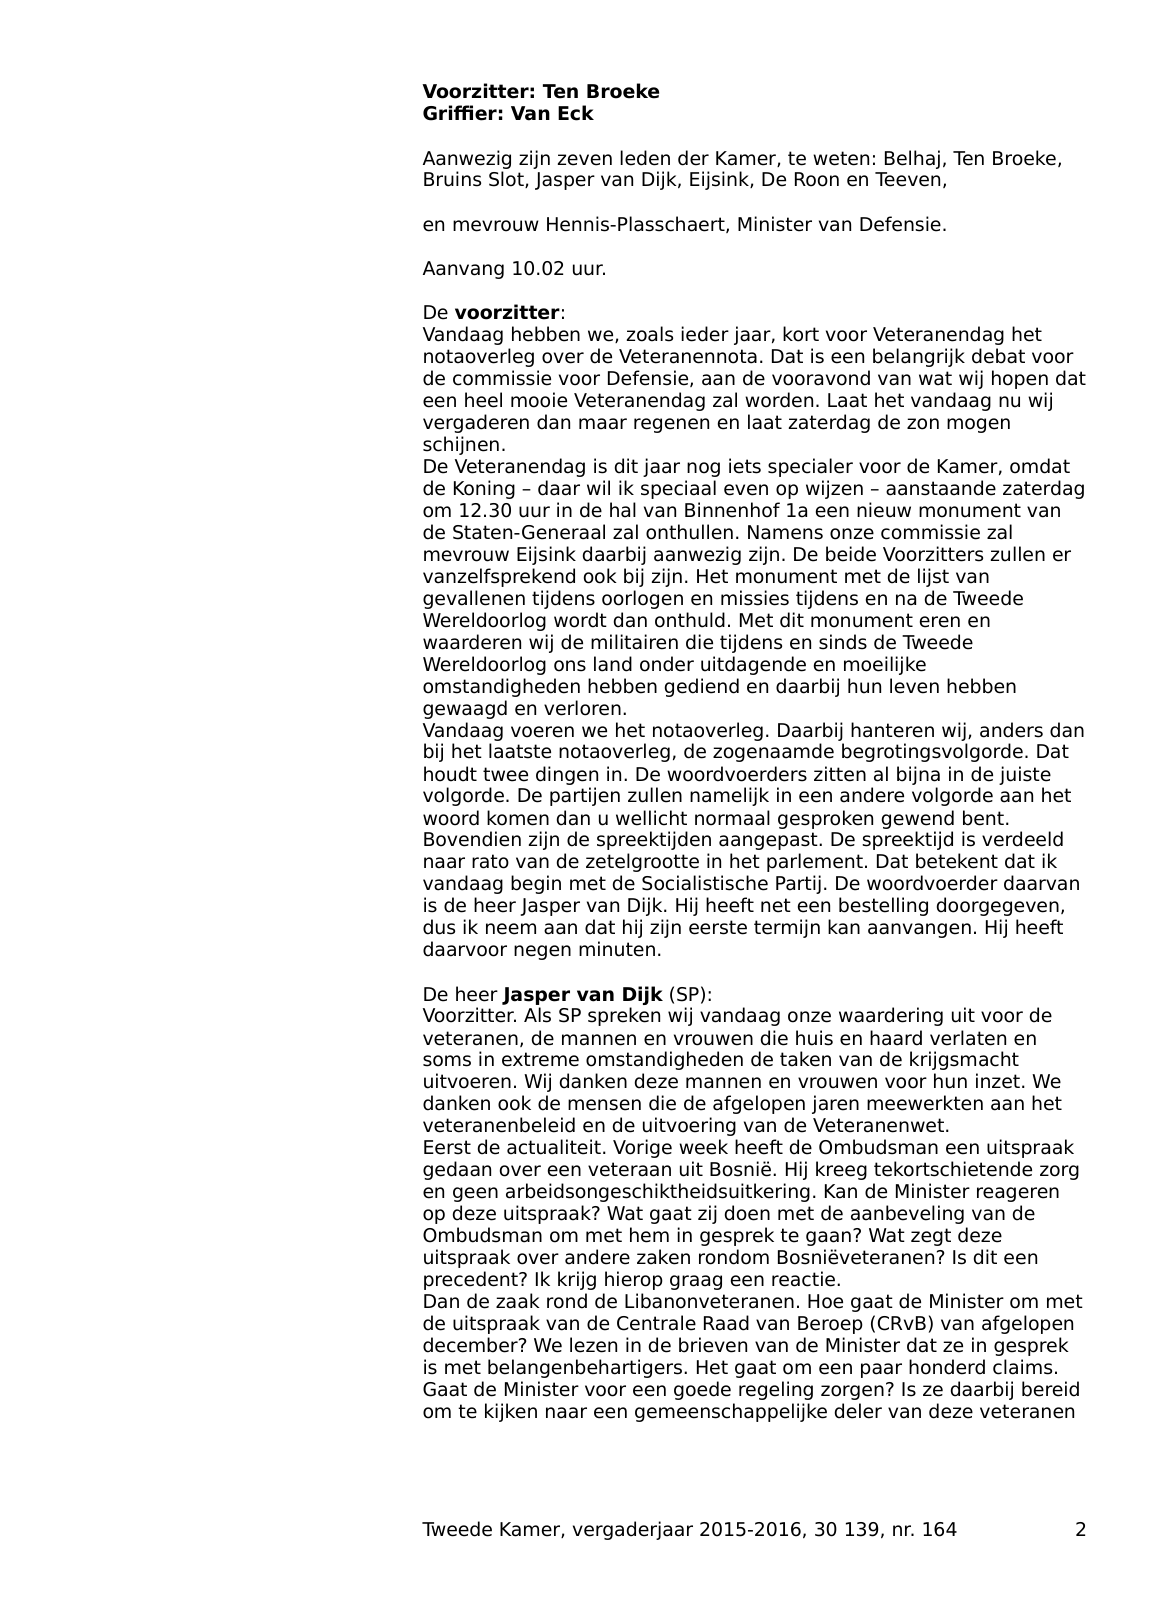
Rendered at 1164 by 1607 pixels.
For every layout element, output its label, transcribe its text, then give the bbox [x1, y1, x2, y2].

text De voorzitter: [422, 302, 1087, 324]
text Vandaag voeren we het notaoverleg. Daarbij hanteren wij, anders dan bij het laatste notaoverleg, de zogenaamde begrotingsvolgorde. Dat houdt twee dingen in. De woordvoerders zitten al bijna in de juiste volgorde. De partijen zullen namelijk in een andere volgorde aan het woord komen dan u wellicht normaal gesproken gewend bent. Bovendien zijn de spreektijden aangepast. De spreektijd is verdeeld naar rato van de zetelgrootte in het parlement. Dat betekent dat ik vandaag begin met de Socialistische Partij. De woordvoerder daarvan is de heer Jasper van Dijk. Hij heeft net een bestelling doorgegeven, dus ik neem aan dat hij zijn eerste termijn kan aanvangen. Hij heeft daarvoor negen minuten. [422, 719, 1087, 961]
text De Veteranendag is dit jaar nog iets specialer voor de Kamer, omdat de Koning – daar wil ik speciaal even op wijzen – aanstaande zaterdag om 12.30 uur in de hal van Binnenhof 1a een nieuw monument van de Staten-Generaal zal onthullen. Namens onze commissie zal mevrouw Eijsink daarbij aanwezig zijn. De beide Voorzitters zullen er vanzelfsprekend ook bij zijn. Het monument met de lijst van gevallenen tijdens oorlogen en missies tijdens en na de Tweede Wereldoorlog wordt dan onthuld. Met dit monument eren en waarderen wij de militairen die tijdens en sinds de Tweede Wereldoorlog ons land onder uitdagende en moeilijke omstandigheden hebben gediend en daarbij hun leven hebben gewaagd en verloren. [422, 456, 1087, 719]
text Voorzitter: Ten Broeke [422, 81, 1087, 103]
text Aanwezig zijn zeven leden der Kamer, te weten: Belhaj, Ten Broeke, Bruins Slot, Jasper van Dijk, Eijsink, De Roon en Teeven, [422, 147, 1087, 191]
text Voorzitter. Als SP spreken wij vandaag onze waardering uit voor de veteranen, de mannen en vrouwen die huis en haard verlaten en soms in extreme omstandigheden de taken van de krijgsmacht uitvoeren. Wij danken deze mannen en vrouwen voor hun inzet. We danken ook de mensen die de afgelopen jaren meewerkten aan het veteranenbeleid en de uitvoering van de Veteranenwet. [422, 1005, 1087, 1137]
text De heer Jasper van Dijk (SP): [422, 983, 1087, 1005]
text en mevrouw Hennis-Plasschaert, Minister van Defensie. [422, 213, 1087, 236]
text Eerst de actualiteit. Vorige week heeft de Ombudsman een uitspraak gedaan over een veteraan uit Bosnië. Hij kreeg tekortschietende zorg en geen arbeidsongeschiktheidsuitkering. Kan de Minister reageren op deze uitspraak? Wat gaat zij doen met de aanbeveling van de Ombudsman om met hem in gesprek te gaan? Wat zegt deze uitspraak over andere zaken rondom Bosniëveteranen? Is dit een precedent? Ik krijg hierop graag een reactie. [422, 1137, 1087, 1291]
text Griffier: Van Eck [422, 103, 1087, 125]
text Aanvang 10.02 uur. [422, 258, 1087, 280]
text Dan de zaak rond de Libanonveteranen. Hoe gaat de Minister om met de uitspraak van de Centrale Raad van Beroep (CRvB) van afgelopen december? We lezen in de brieven van de Minister dat ze in gesprek is met belangenbehartigers. Het gaat om een paar honderd claims. Gaat de Minister voor een goede regeling zorgen? Is ze daarbij bereid om te kijken naar een gemeenschappelijke deler van deze veteranen [422, 1291, 1087, 1423]
text Vandaag hebben we, zoals ieder jaar, kort voor Veteranendag het notaoverleg over de Veteranennota. Dat is een belangrijk debat voor de commissie voor Defensie, aan de vooravond van wat wij hopen dat een heel mooie Veteranendag zal worden. Laat het vandaag nu wij vergaderen dan maar regenen en laat zaterdag de zon mogen schijnen. [422, 324, 1087, 456]
